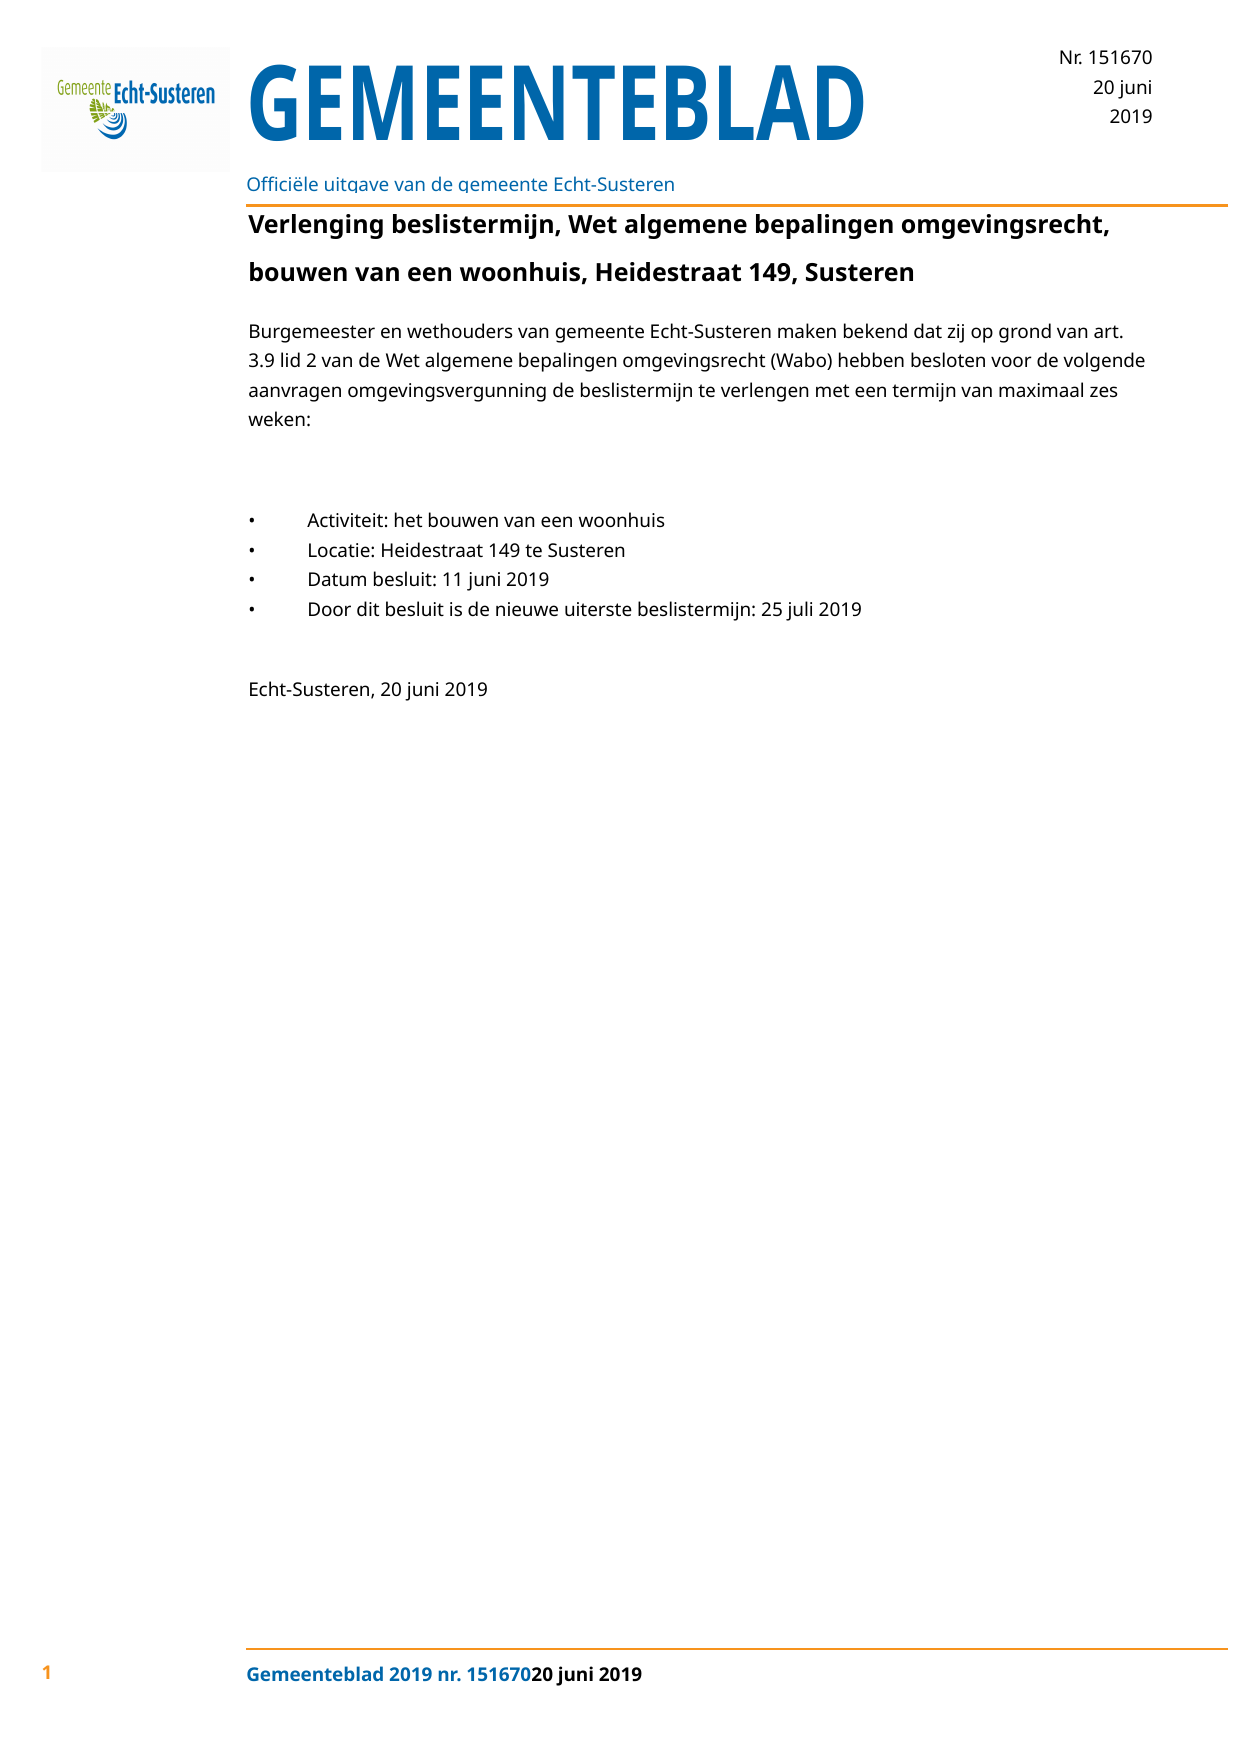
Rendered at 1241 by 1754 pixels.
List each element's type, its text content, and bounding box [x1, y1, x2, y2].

list Datum besluit: 11 juni 2019 [248, 567, 1152, 592]
picture [41, 47, 231, 172]
text Burgemeester en wethouders van gemeente Echt-Susteren maken bekend dat zij op grond van art. 3.9 lid 2 van de Wet algemene bepalingen omgevingsrecht (Wabo) hebben besloten voor de volgende aanvragen omgevingsvergunning de beslistermijn te verlengen met een termijn van maximaal zes weken: [248, 318, 1152, 432]
list Door dit besluit is de nieuwe uiterste beslistermijn: 25 juli 2019 [248, 596, 1152, 622]
list Activiteit: het bouwen van een woonhuis [248, 507, 1152, 533]
text Echt-Susteren, 20 juni 2019 [248, 676, 1152, 702]
list Locatie: Heidestraat 149 te Susteren [248, 537, 1152, 563]
text Verlenging beslistermijn, Wet algemene bepalingen omgevingsrecht, bouwen van een woonhuis, Heidestraat 149, Susteren [248, 207, 1152, 288]
